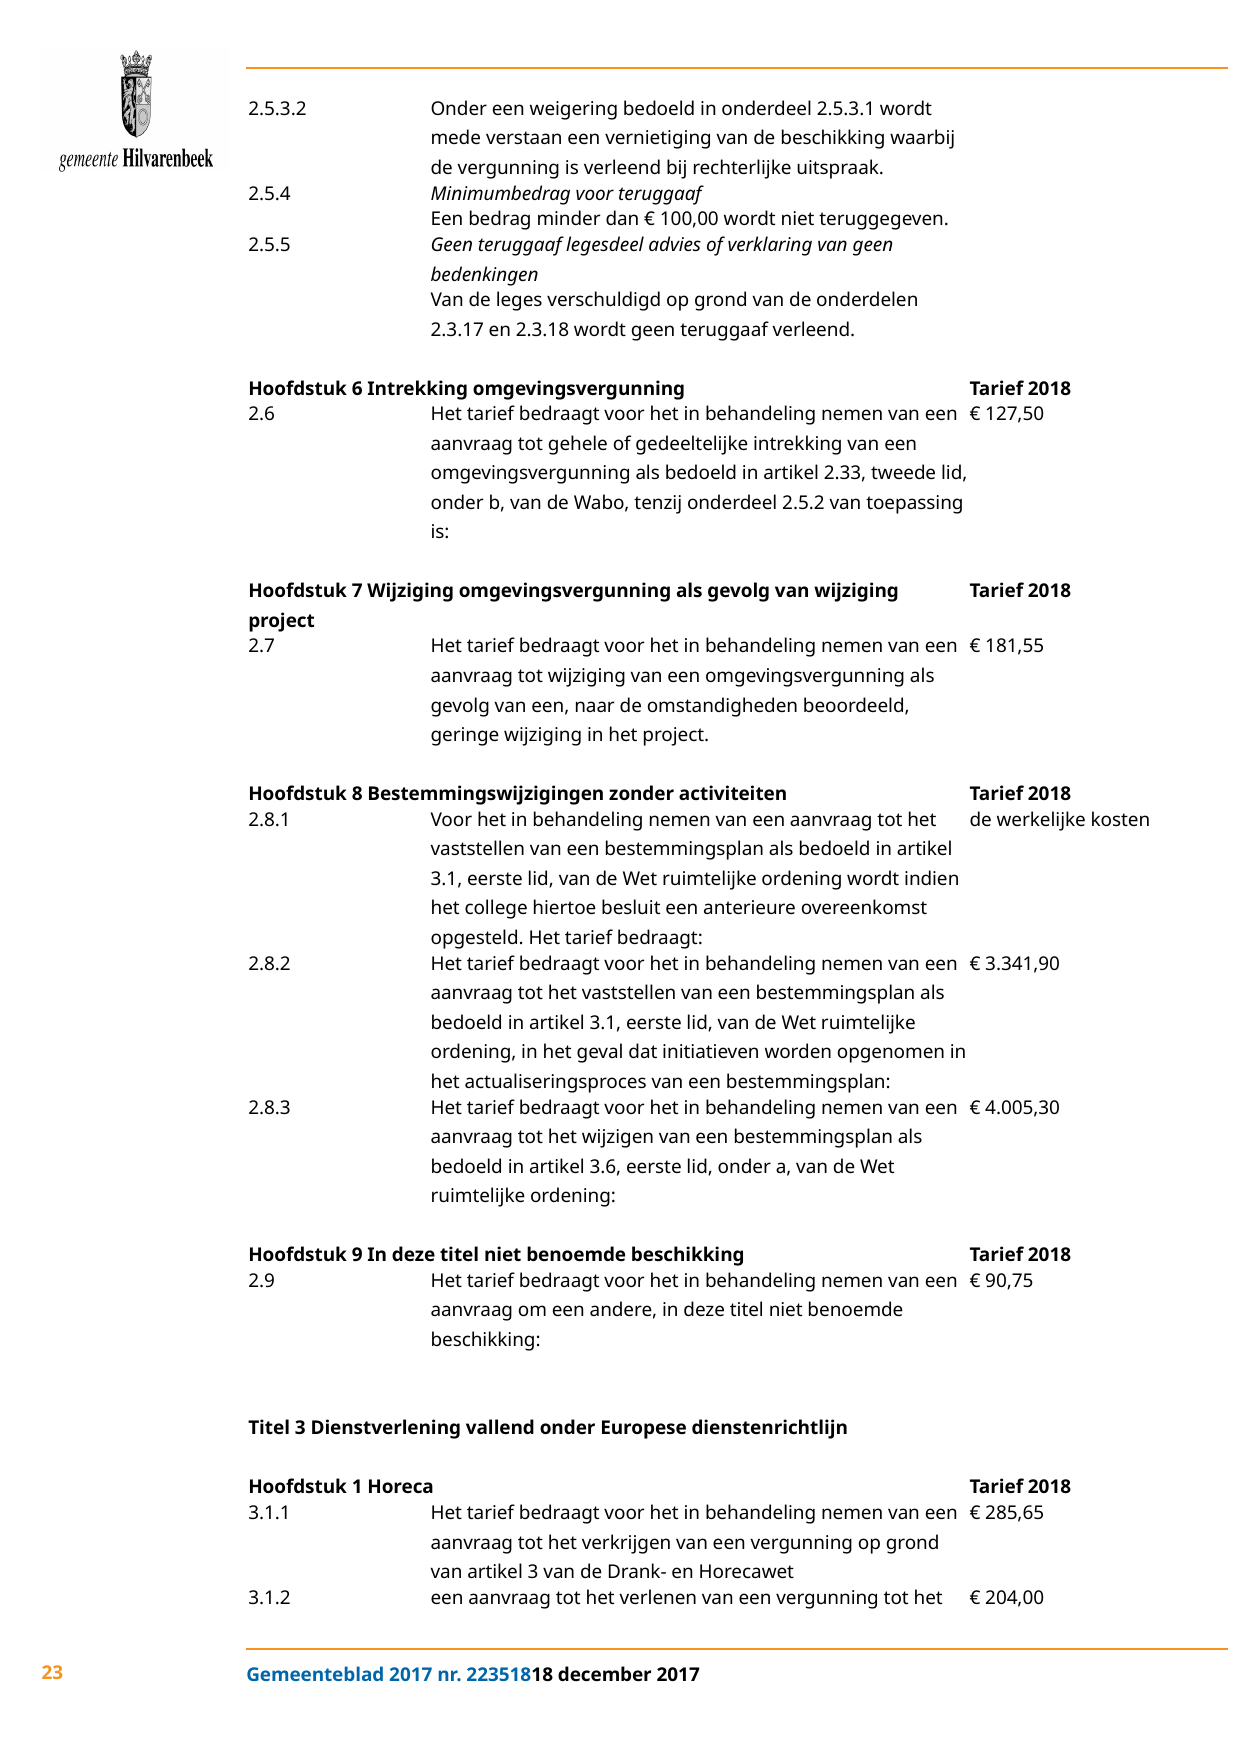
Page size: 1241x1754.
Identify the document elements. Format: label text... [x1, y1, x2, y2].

table_cell [248, 205, 430, 231]
table_cell € 4.005,30 [969, 1094, 1152, 1208]
table_cell Het tarief bedraagt voor het in behandeling nemen van een aanvraag tot het wijzigen van een bestemmingsplan als bedoeld in artikel 3.6, eerste lid, onder a, van de Wet ruimtelijke ordening: [430, 1094, 969, 1208]
table_cell 2.6 [248, 400, 430, 544]
table_header Tarief 2018 [969, 780, 1152, 806]
table_cell [248, 286, 430, 342]
table_cell Het tarief bedraagt voor het in behandeling nemen van een aanvraag tot het verkrijgen van een vergunning op grond van artikel 3 van de Drank- en Horecawet [430, 1499, 969, 1584]
table_cell € 285,65 [969, 1499, 1152, 1584]
table_cell 2.8.1 [248, 806, 430, 950]
table_cell Minimumbedrag voor teruggaaf [430, 180, 969, 205]
table_cell 2.7 [248, 633, 430, 747]
table_header Hoofdstuk 6 Intrekking omgevingsvergunning [248, 375, 969, 400]
table_cell € 90,75 [969, 1267, 1152, 1352]
table_cell 2.8.3 [248, 1094, 430, 1208]
table_cell 2.5.5 [248, 231, 430, 286]
table_header Hoofdstuk 9 In deze titel niet benoemde beschikking [248, 1241, 969, 1267]
text Titel 3 Dienstverlening vallend onder Europese dienstenrichtlijn [248, 1414, 1152, 1440]
table_cell Het tarief bedraagt voor het in behandeling nemen van een aanvraag tot wijziging van een omgevingsvergunning als gevolg van een, naar de omstandigheden beoordeeld, geringe wijziging in het project. [430, 633, 969, 747]
table_cell Het tarief bedraagt voor het in behandeling nemen van een aanvraag om een andere, in deze titel niet benoemde beschikking: [430, 1267, 969, 1352]
table_cell 3.1.2 [248, 1584, 430, 1610]
table_header Hoofdstuk 1 Horeca [248, 1474, 969, 1499]
table_cell Onder een weigering bedoeld in onderdeel 2.5.3.1 wordt mede verstaan een vernietiging van de beschikking waarbij de vergunning is verleend bij rechterlijke uitspraak. [430, 95, 969, 180]
table_cell € 204,00 [969, 1584, 1152, 1610]
table_cell 2.5.3.2 [248, 95, 430, 180]
table_cell 2.9 [248, 1267, 430, 1352]
picture [41, 47, 231, 172]
table_cell € 181,55 [969, 633, 1152, 747]
table_cell 2.8.2 [248, 950, 430, 1094]
table_cell 2.5.4 [248, 180, 430, 205]
table_cell Van de leges verschuldigd op grond van de onderdelen 2.3.17 en 2.3.18 wordt geen teruggaaf verleend. [430, 286, 969, 342]
table_cell [969, 286, 1152, 342]
table_cell [969, 231, 1152, 286]
table_cell een aanvraag tot het verlenen van een vergunning tot het [430, 1584, 969, 1610]
table_cell [969, 180, 1152, 205]
table_cell Het tarief bedraagt voor het in behandeling nemen van een aanvraag tot het vaststellen van een bestemmingsplan als bedoeld in artikel 3.1, eerste lid, van de Wet ruimtelijke ordening, in het geval dat initiatieven worden opgenomen in het actualiseringsproces van een bestemmingsplan: [430, 950, 969, 1094]
table_header Tarief 2018 [969, 375, 1152, 400]
table_header Tarief 2018 [969, 578, 1152, 633]
table_cell de werkelijke kosten [969, 806, 1152, 950]
table_cell [969, 205, 1152, 231]
table_header Hoofdstuk 7 Wijziging omgevingsvergunning als gevolg van wijziging project [248, 578, 969, 633]
table_cell Voor het in behandeling nemen van een aanvraag tot het vaststellen van een bestemmingsplan als bedoeld in artikel 3.1, eerste lid, van de Wet ruimtelijke ordening wordt indien het college hiertoe besluit een anterieure overeenkomst opgesteld. Het tarief bedraagt: [430, 806, 969, 950]
table_cell € 127,50 [969, 400, 1152, 544]
table_cell Geen teruggaaf legesdeel advies of verklaring van geen bedenkingen [430, 231, 969, 286]
table_cell Een bedrag minder dan € 100,00 wordt niet teruggegeven. [430, 205, 969, 231]
table_cell 3.1.1 [248, 1499, 430, 1584]
table_header Tarief 2018 [969, 1474, 1152, 1499]
table_header Tarief 2018 [969, 1241, 1152, 1267]
table_cell Het tarief bedraagt voor het in behandeling nemen van een aanvraag tot gehele of gedeeltelijke intrekking van een omgevingsvergunning als bedoeld in artikel 2.33, tweede lid, onder b, van de Wabo, tenzij onderdeel 2.5.2 van toepassing is: [430, 400, 969, 544]
table_cell [969, 95, 1152, 180]
table_cell € 3.341,90 [969, 950, 1152, 1094]
table_header Hoofdstuk 8 Bestemmingswijzigingen zonder activiteiten [248, 780, 969, 806]
